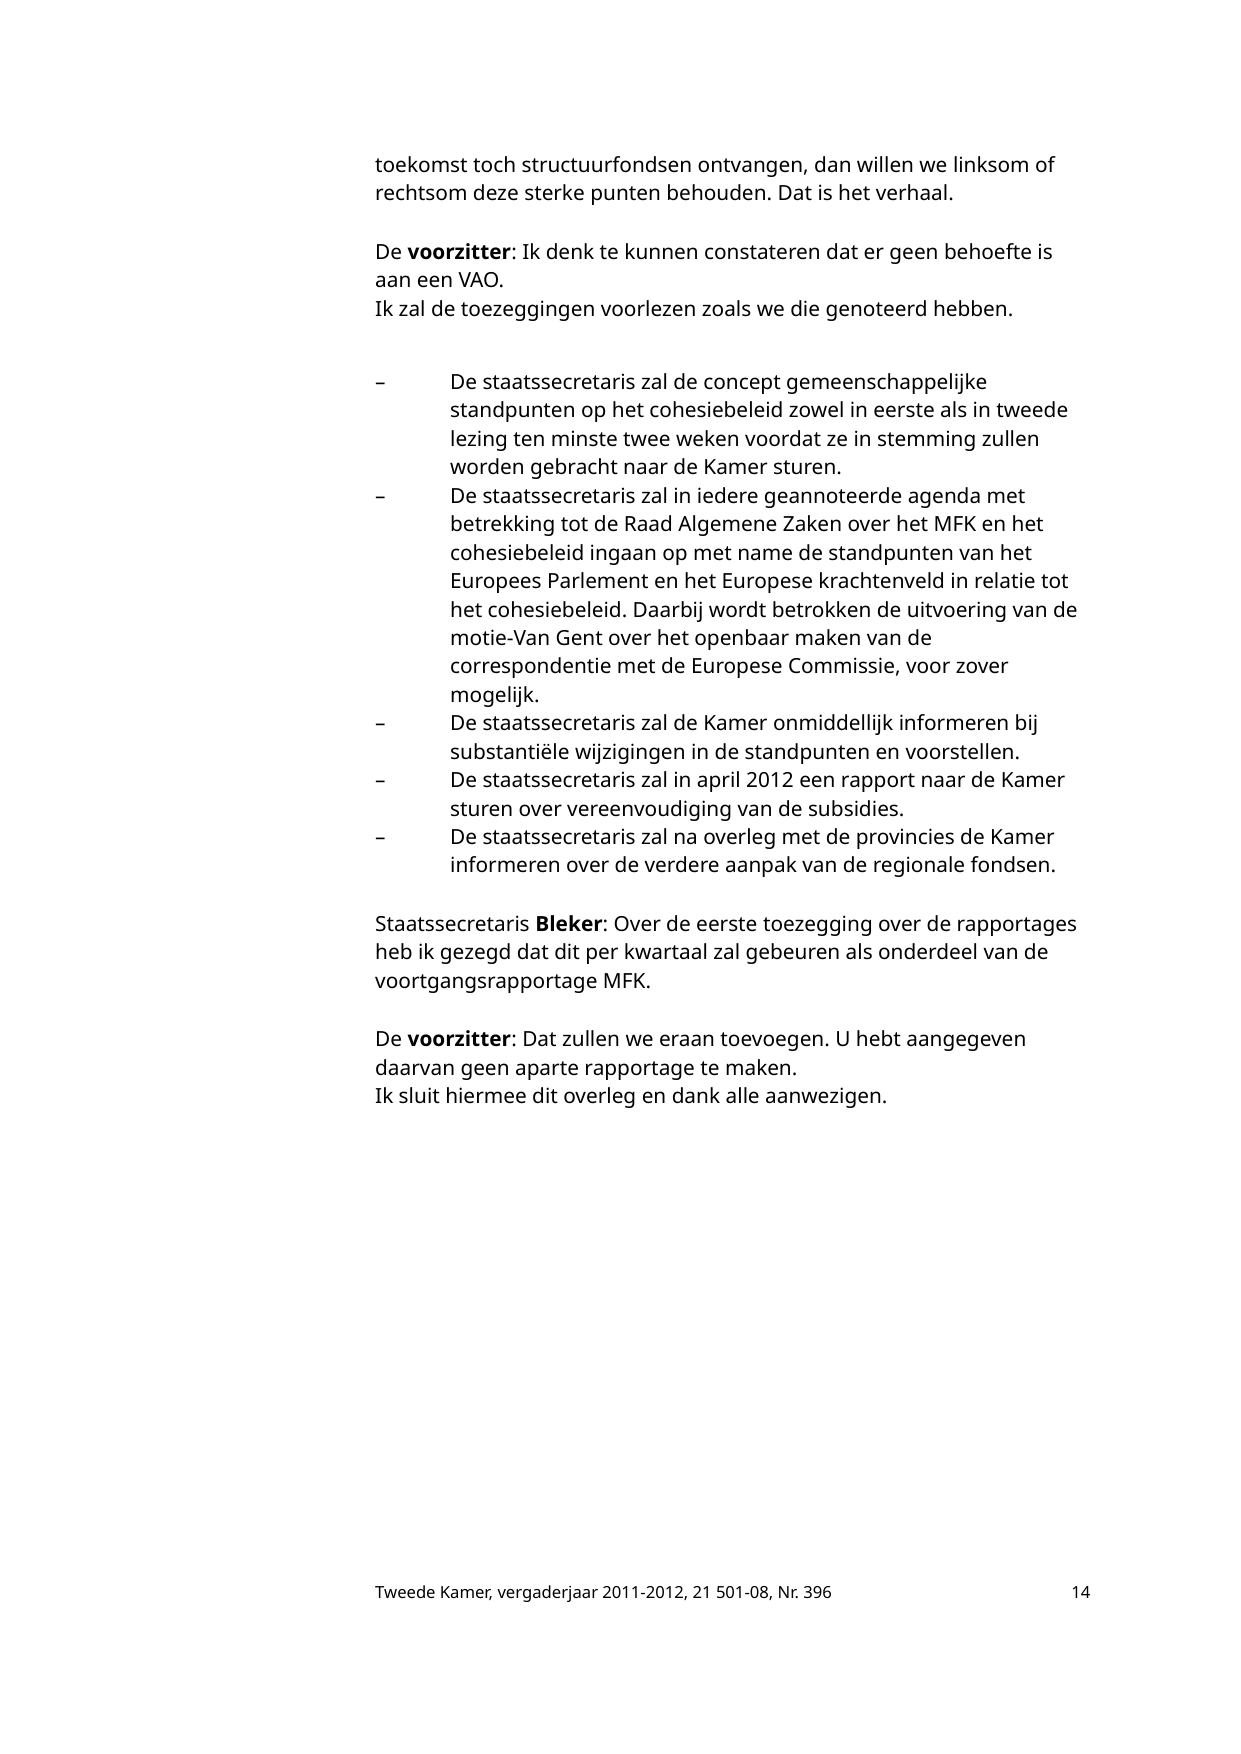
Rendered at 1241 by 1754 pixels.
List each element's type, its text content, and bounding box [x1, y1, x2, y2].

text Staatssecretaris Bleker: Over de eerste toezegging over de rapportages heb ik gezegd dat dit per kwartaal zal gebeuren als onderdeel van de voortgangsrapportage MFK. [375, 909, 1090, 994]
text De voorzitter: Dat zullen we eraan toevoegen. U hebt aangegeven daarvan geen aparte rapportage te maken. [375, 1024, 1090, 1081]
text Ik sluit hiermee dit overleg en dank alle aanwezigen. [375, 1081, 1090, 1110]
list De staatssecretaris zal de concept gemeenschappelijke standpunten op het cohesiebeleid zowel in eerste als in tweede lezing ten minste twee weken voordat ze in stemming zullen worden gebracht naar de Kamer sturen. [375, 367, 1090, 481]
text Ik zal de toezeggingen voorlezen zoals we die genoteerd hebben. [375, 294, 1090, 322]
list De staatssecretaris zal in iedere geannoteerde agenda met betrekking tot de Raad Algemene Zaken over het MFK en het cohesiebeleid ingaan op met name de standpunten van het Europees Parlement en het Europese krachtenveld in relatie tot het cohesiebeleid. Daarbij wordt betrokken de uitvoering van de motie-Van Gent over het openbaar maken van de correspondentie met de Europese Commissie, voor zover mogelijk. [375, 481, 1090, 708]
text toekomst toch structuurfondsen ontvangen, dan willen we linksom of rechtsom deze sterke punten behouden. Dat is het verhaal. [375, 150, 1090, 207]
list De staatssecretaris zal de Kamer onmiddellijk informeren bij substantiële wijzigingen in de standpunten en voorstellen. [375, 708, 1090, 765]
text De voorzitter: Ik denk te kunnen constateren dat er geen behoefte is aan een VAO. [375, 237, 1090, 294]
list De staatssecretaris zal in april 2012 een rapport naar de Kamer sturen over vereenvoudiging van de subsidies. [375, 765, 1090, 822]
list De staatssecretaris zal na overleg met de provincies de Kamer informeren over de verdere aanpak van de regionale fondsen. [375, 822, 1090, 879]
